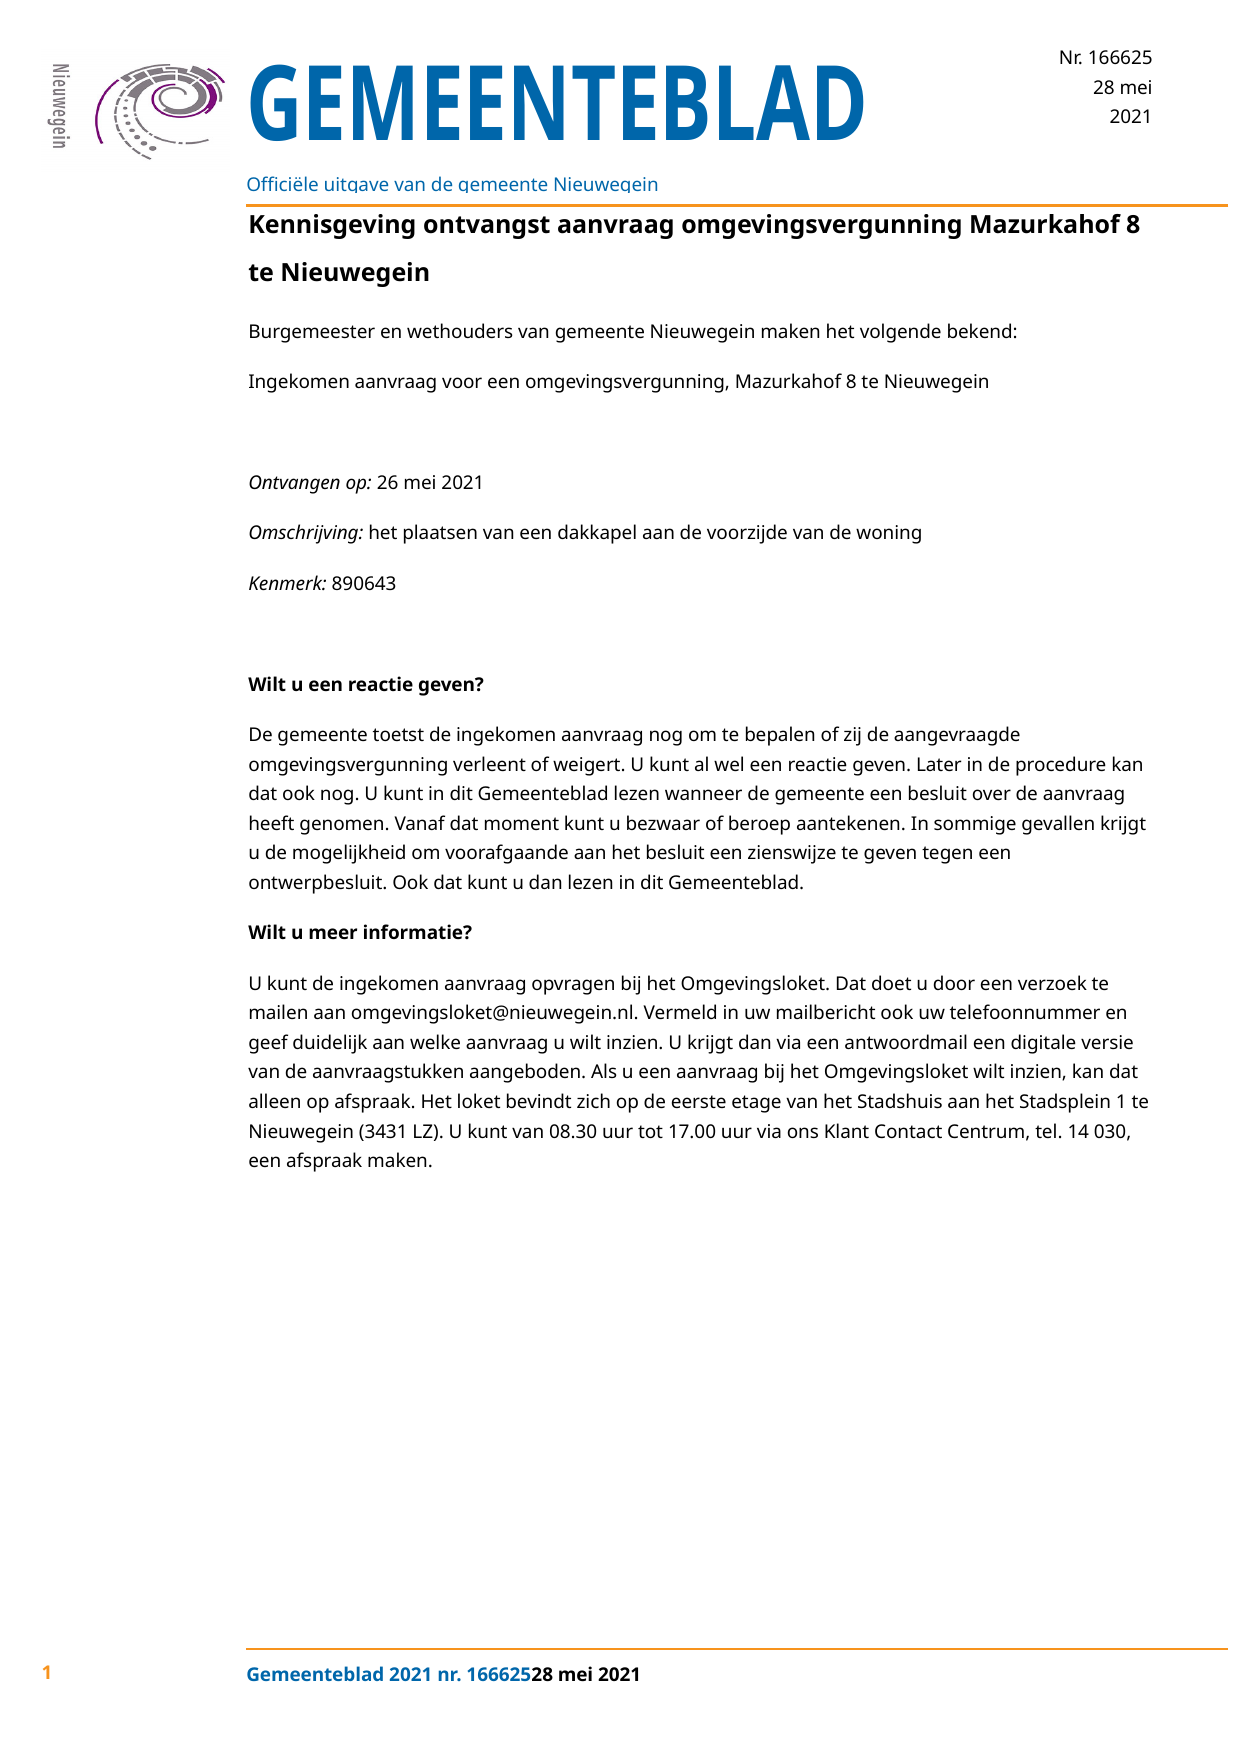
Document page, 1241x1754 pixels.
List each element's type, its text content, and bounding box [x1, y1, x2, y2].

text Omschrijving: het plaatsen van een dakkapel aan de voorzijde van de woning [248, 519, 1152, 545]
text Wilt u meer informatie? [248, 919, 1152, 945]
text Ontvangen op: 26 mei 2021 [248, 469, 1152, 495]
text Kennisgeving ontvangst aanvraag omgevingsvergunning Mazurkahof 8 te Nieuwegein [248, 207, 1152, 288]
text Wilt u een reactie geven? [248, 671, 1152, 697]
picture [41, 47, 231, 172]
text De gemeente toetst de ingekomen aanvraag nog om te bepalen of zij de aangevraagde omgevingsvergunning verleent of weigert. U kunt al wel een reactie geven. Later in de procedure kan dat ook nog. U kunt in dit Gemeenteblad lezen wanneer de gemeente een besluit over de aanvraag heeft genomen. Vanaf dat moment kunt u bezwaar of beroep aantekenen. In sommige gevallen krijgt u de mogelijkheid om voorafgaande aan het besluit een zienswijze te geven tegen een ontwerpbesluit. Ook dat kunt u dan lezen in dit Gemeenteblad. [248, 721, 1152, 895]
text Ingekomen aanvraag voor een omgevingsvergunning, Mazurkahof 8 te Nieuwegein [248, 368, 1152, 394]
text Kenmerk: 890643 [248, 570, 1152, 596]
text Burgemeester en wethouders van gemeente Nieuwegein maken het volgende bekend: [248, 318, 1152, 344]
text U kunt de ingekomen aanvraag opvragen bij het Omgevingsloket. Dat doet u door een verzoek te mailen aan omgevingsloket@nieuwegein.nl. Vermeld in uw mailbericht ook uw telefoonnummer en geef duidelijk aan welke aanvraag u wilt inzien. U krijgt dan via een antwoordmail een digitale versie van de aanvraagstukken aangeboden. Als u een aanvraag bij het Omgevingsloket wilt inzien, kan dat alleen op afspraak. Het loket bevindt zich op de eerste etage van het Stadshuis aan het Stadsplein 1 te Nieuwegein (3431 LZ). U kunt van 08.30 uur tot 17.00 uur via ons Klant Contact Centrum, tel. 14 030, een afspraak maken. [248, 970, 1152, 1173]
